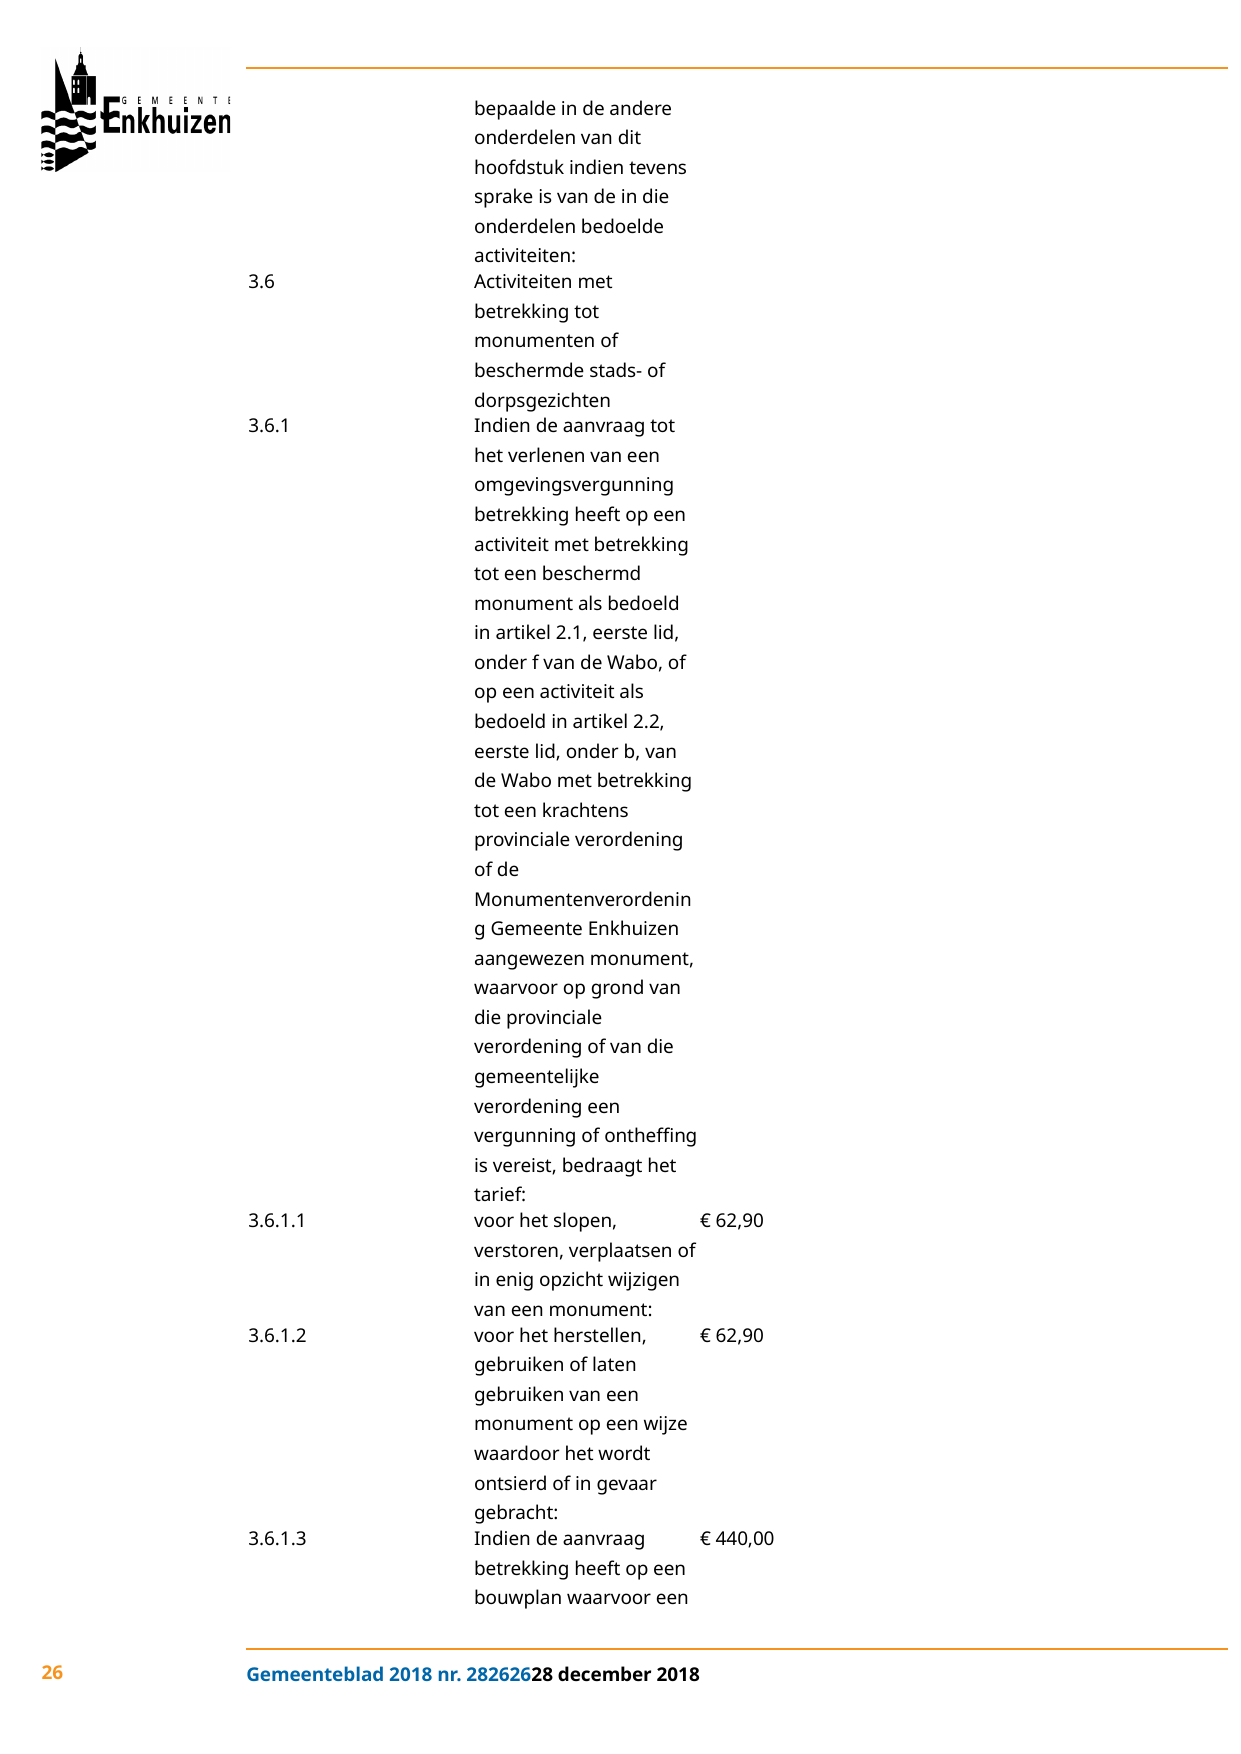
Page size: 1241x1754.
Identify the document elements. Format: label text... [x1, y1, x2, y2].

table_cell [926, 1322, 1152, 1525]
table_cell € 440,00 [700, 1525, 926, 1610]
table_cell bepaalde in de andere onderdelen van dit hoofdstuk indien tevens sprake is van de in die onderdelen bedoelde activiteiten: [474, 95, 700, 268]
table_cell Indien de aanvraag tot het verlenen van een omgevingsvergunning betrekking heeft op een activiteit met betrekking tot een beschermd monument als bedoeld in artikel 2.1, eerste lid, onder f van de Wabo, of op een activiteit als bedoeld in artikel 2.2, eerste lid, onder b, van de Wabo met betrekking tot een krachtens provinciale verordening of de Monumentenverordening Gemeente Enkhuizen aangewezen monument, waarvoor op grond van die provinciale verordening of van die gemeentelijke verordening een vergunning of ontheffing is vereist, bedraagt het tarief: [474, 413, 700, 1207]
table_cell [926, 413, 1152, 1207]
table_cell Activiteiten met betrekking tot monumenten of beschermde stads- of dorpsgezichten [474, 269, 700, 412]
table_cell Indien de aanvraag betrekking heeft op een bouwplan waarvoor een [474, 1525, 700, 1610]
table_cell [926, 95, 1152, 268]
table_cell voor het slopen, verstoren, verplaatsen of in enig opzicht wijzigen van een monument: [474, 1208, 700, 1322]
table_cell [700, 413, 926, 1207]
table_cell € 62,90 [700, 1322, 926, 1525]
table_cell [248, 95, 474, 268]
table_cell [926, 1525, 1152, 1610]
table_cell [926, 1208, 1152, 1322]
table_cell 3.6.1.3 [248, 1525, 474, 1610]
table_cell [700, 269, 926, 412]
table_cell 3.6.1.2 [248, 1322, 474, 1525]
table_cell voor het herstellen, gebruiken of laten gebruiken van een monument op een wijze waardoor het wordt ontsierd of in gevaar gebracht: [474, 1322, 700, 1525]
picture [41, 47, 231, 172]
table_cell 3.6 [248, 269, 474, 412]
table_cell [700, 95, 926, 268]
table_cell 3.6.1.1 [248, 1208, 474, 1322]
table_cell € 62,90 [700, 1208, 926, 1322]
table_cell [926, 269, 1152, 412]
table_cell 3.6.1 [248, 413, 474, 1207]
